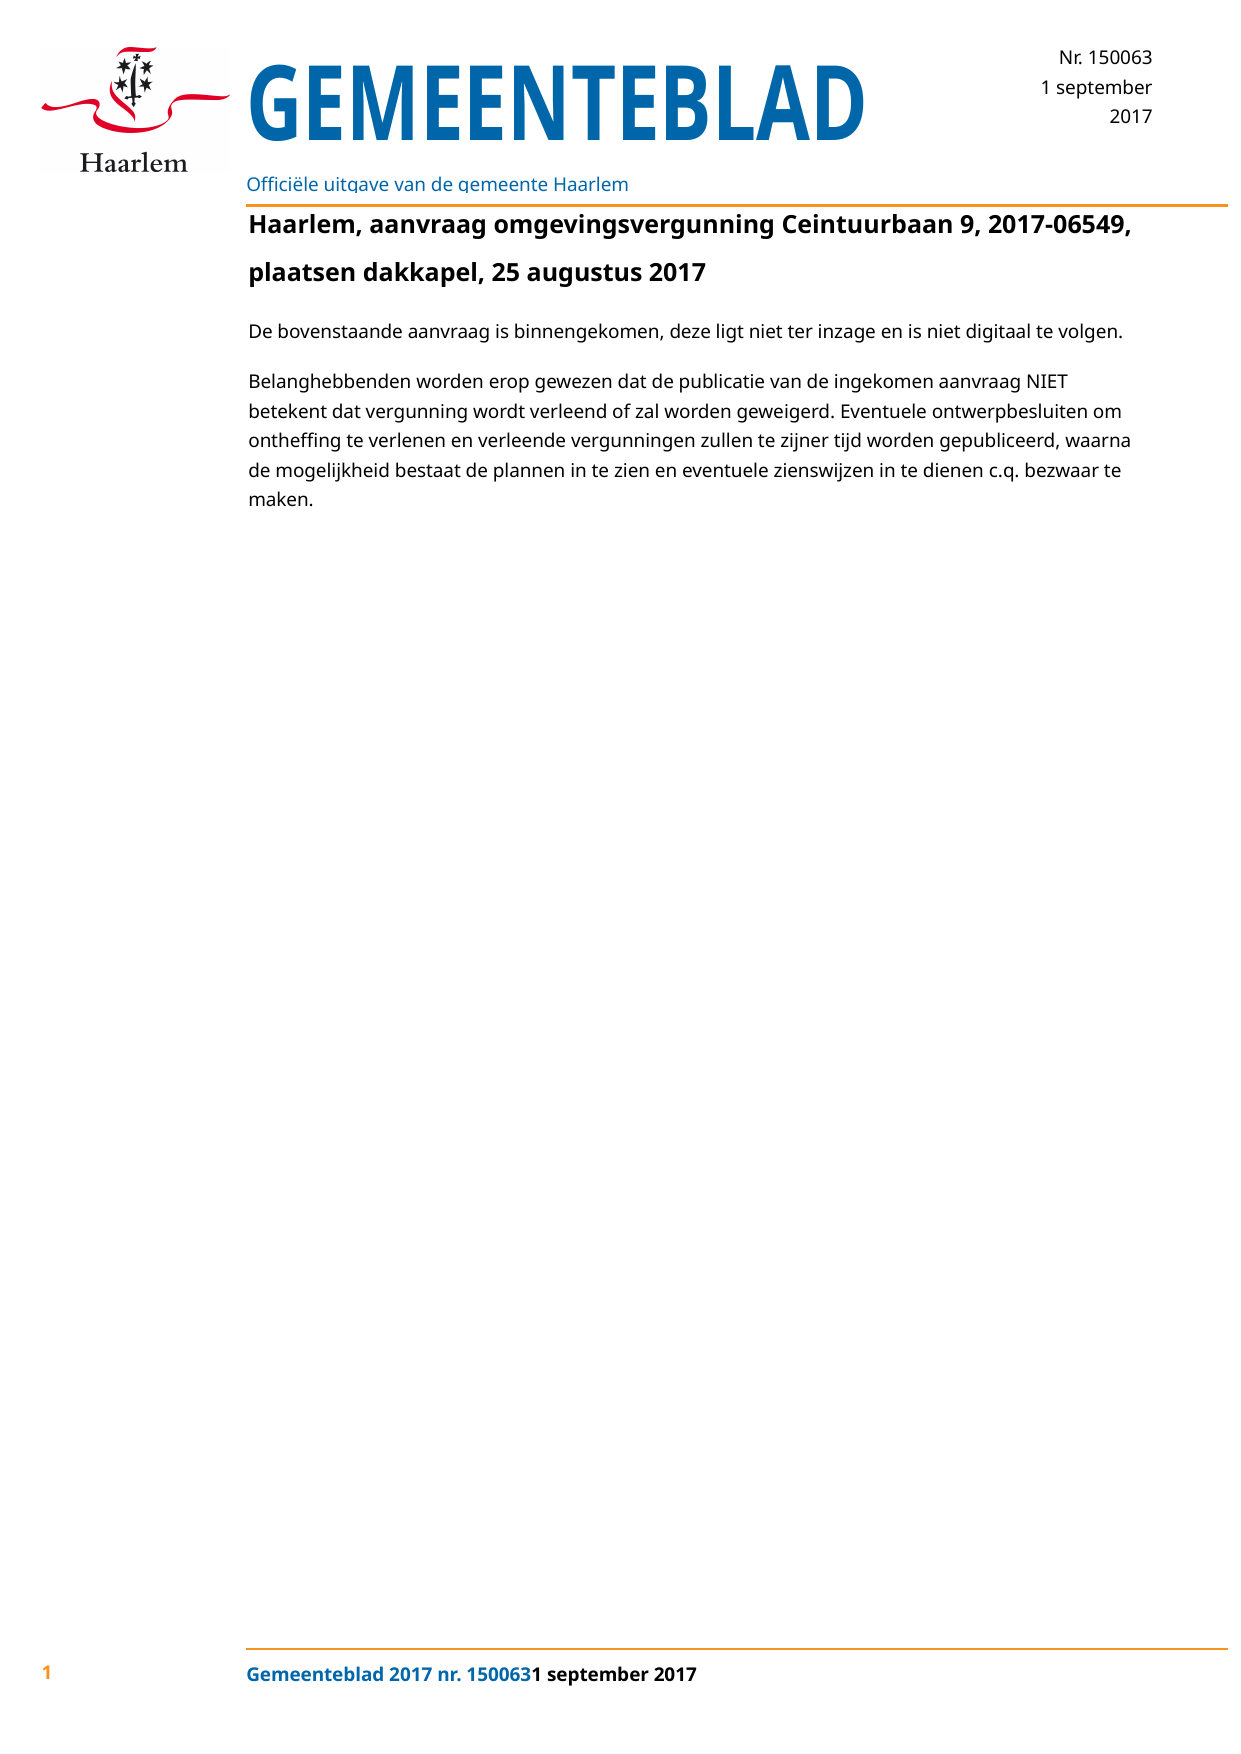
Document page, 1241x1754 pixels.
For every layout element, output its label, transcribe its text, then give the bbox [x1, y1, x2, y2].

text Haarlem, aanvraag omgevingsvergunning Ceintuurbaan 9, 2017-06549, plaatsen dakkapel, 25 augustus 2017 [248, 207, 1152, 288]
text Belanghebbenden worden erop gewezen dat de publicatie van de ingekomen aanvraag NIET betekent dat vergunning wordt verleend of zal worden geweigerd. Eventuele ontwerpbesluiten om ontheffing te verlenen en verleende vergunningen zullen te zijner tijd worden gepubliceerd, waarna de mogelijkheid bestaat de plannen in te zien en eventuele zienswijzen in te dienen c.q. bezwaar te maken. [248, 368, 1152, 512]
picture [41, 47, 231, 172]
text De bovenstaande aanvraag is binnengekomen, deze ligt niet ter inzage en is niet digitaal te volgen. [248, 318, 1152, 344]
